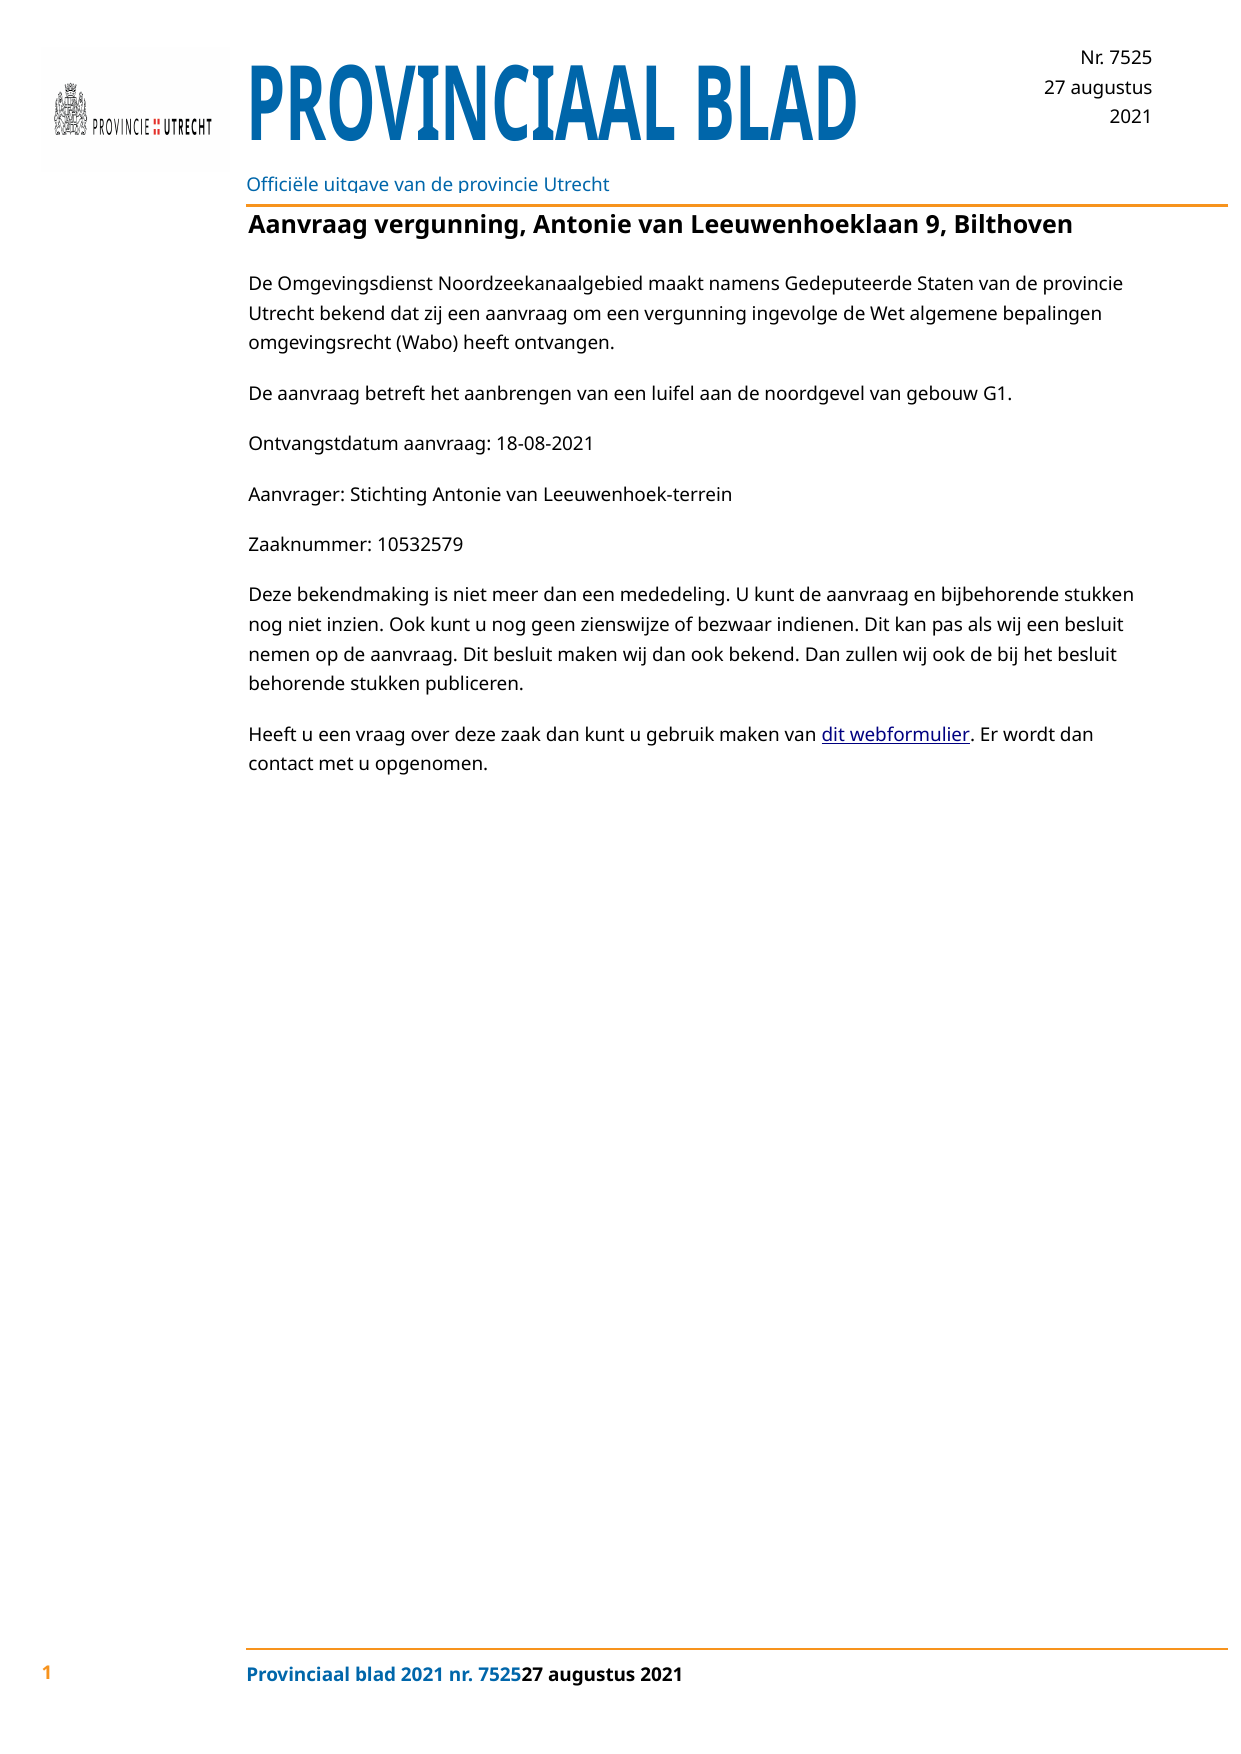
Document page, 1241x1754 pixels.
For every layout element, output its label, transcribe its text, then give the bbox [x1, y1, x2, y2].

picture [41, 47, 231, 172]
text Heeft u een vraag over deze zaak dan kunt u gebruik maken van dit webformulier. Er wordt dan contact met u opgenomen. [248, 721, 1152, 776]
text Aanvrager: Stichting Antonie van Leeuwenhoek-terrein [248, 481, 1152, 506]
text De Omgevingsdienst Noordzeekanaalgebied maakt namens Gedeputeerde Staten van de provincie Utrecht bekend dat zij een aanvraag om een vergunning ingevolge de Wet algemene bepalingen omgevingsrecht (Wabo) heeft ontvangen. [248, 270, 1152, 355]
text Deze bekendmaking is niet meer dan een mededeling. U kunt de aanvraag en bijbehorende stukken nog niet inzien. Ook kunt u nog geen zienswijze of bezwaar indienen. Dit kan pas als wij een besluit nemen op de aanvraag. Dit besluit maken wij dan ook bekend. Dan zullen wij ook de bij het besluit behorende stukken publiceren. [248, 582, 1152, 696]
text De aanvraag betreft het aanbrengen van een luifel aan de noordgevel van gebouw G1. [248, 380, 1152, 406]
text Aanvraag vergunning, Antonie van Leeuwenhoeklaan 9, Bilthoven [248, 207, 1152, 241]
text Ontvangstdatum aanvraag: 18-08-2021 [248, 430, 1152, 456]
text Zaaknummer: 10532579 [248, 531, 1152, 557]
